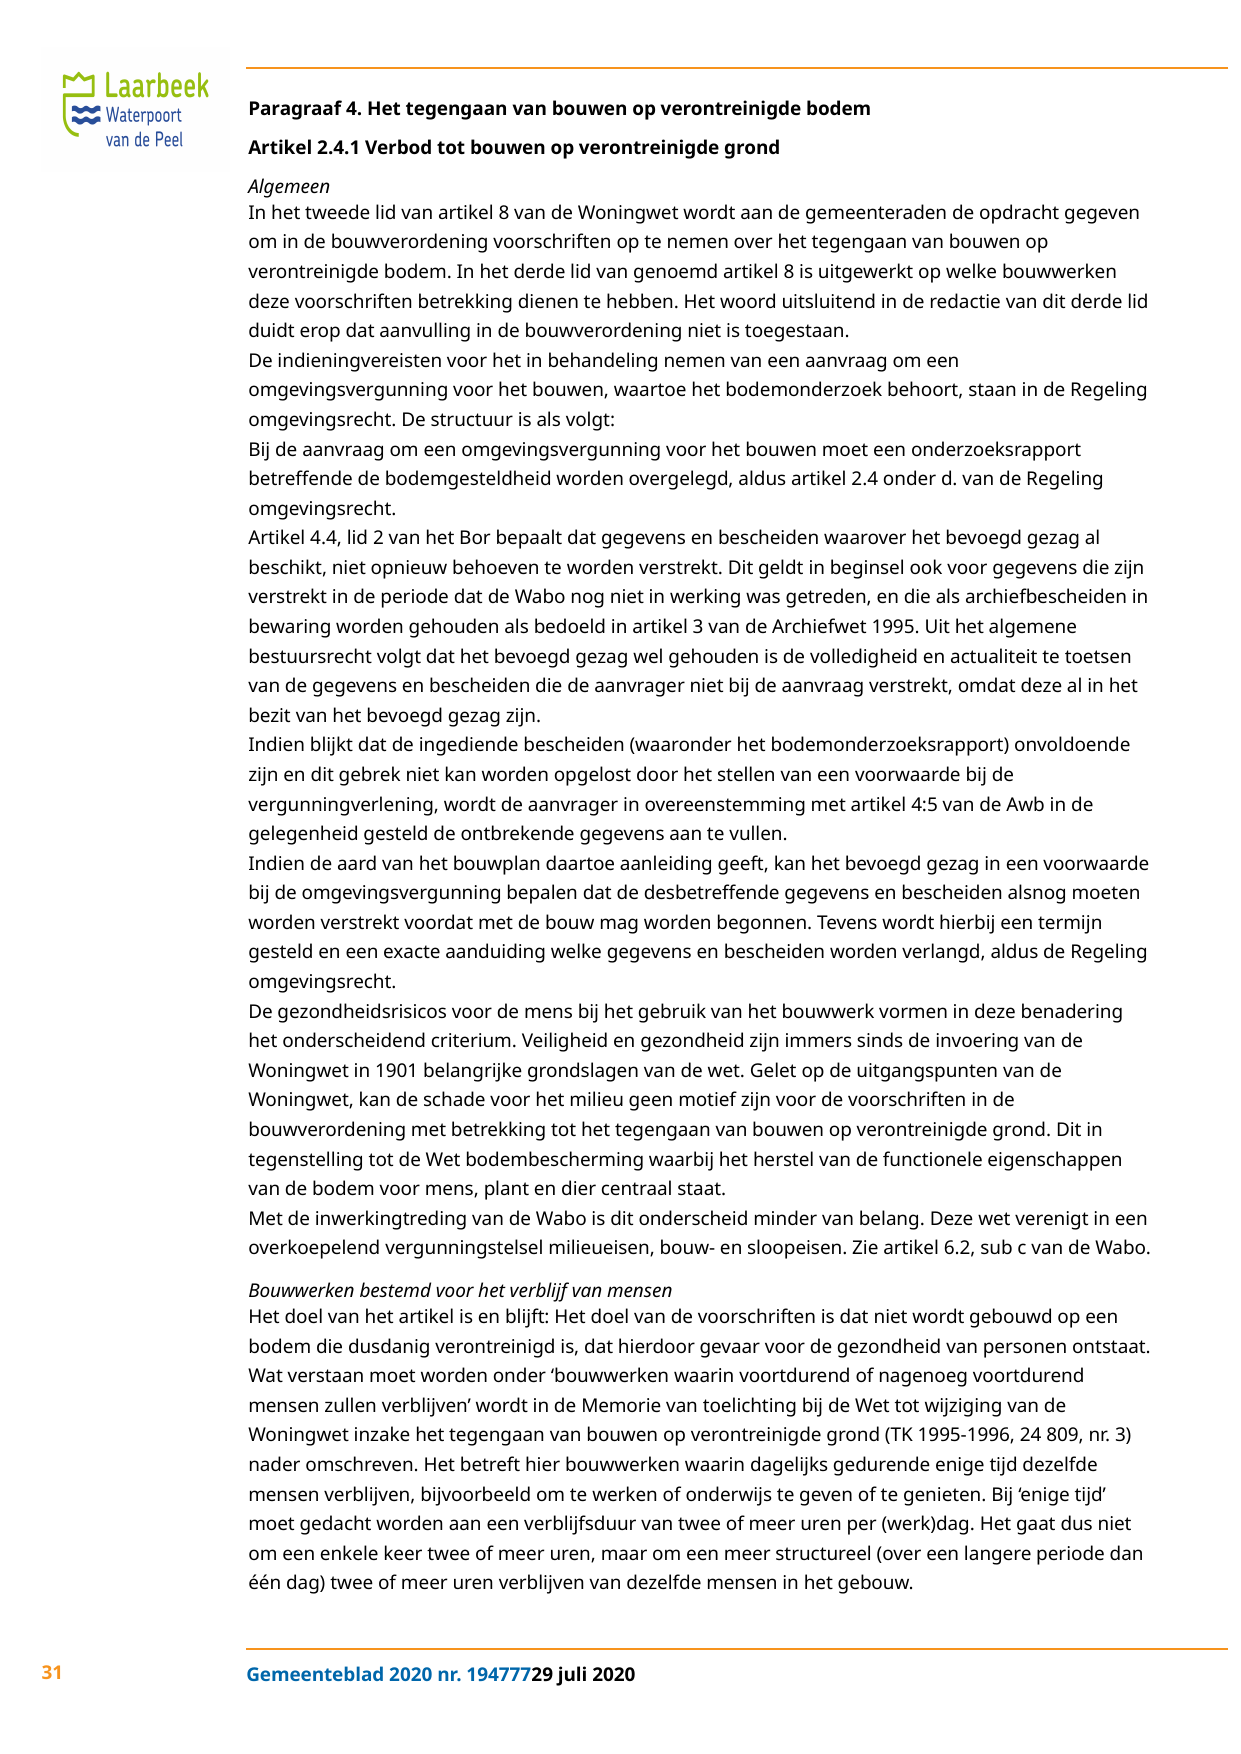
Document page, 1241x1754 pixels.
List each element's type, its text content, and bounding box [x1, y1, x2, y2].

text Met de inwerkingtreding van de Wabo is dit onderscheid minder van belang. Deze wet verenigt in een overkoepelend vergunningstelsel milieueisen, bouw- en sloopeisen. Zie artikel 6.2, sub c van de Wabo. [248, 1205, 1152, 1260]
text De indieningvereisten voor het in behandeling nemen van een aanvraag om een omgevingsvergunning voor het bouwen, waartoe het bodemonderzoek behoort, staan in de Regeling omgevingsrecht. De structuur is als volgt: [248, 347, 1152, 432]
text Het doel van het artikel is en blijft: Het doel van de voorschriften is dat niet wordt gebouwd op een bodem die dusdanig verontreinigd is, dat hierdoor gevaar voor de gezondheid van personen ontstaat. [248, 1303, 1152, 1359]
text Wat verstaan moet worden onder ‘bouwwerken waarin voortdurend of nagenoeg voortdurend mensen zullen verblijven’ wordt in de Memorie van toelichting bij de Wet tot wijziging van de Woningwet inzake het tegengaan van bouwen op verontreinigde grond (TK 1995-1996, 24 809, nr. 3) nader omschreven. Het betreft hier bouwwerken waarin dagelijks gedurende enige tijd dezelfde mensen verblijven, bijvoorbeeld om te werken of onderwijs te geven of te genieten. Bij ‘enige tijd’ moet gedacht worden aan een verblijfsduur van twee of meer uren per (werk)dag. Het gaat dus niet om een enkele keer twee of meer uren, maar om een meer structureel (over een langere periode dan één dag) twee of meer uren verblijven van dezelfde mensen in het gebouw. [248, 1362, 1152, 1595]
text Bouwwerken bestemd voor het verblijf van mensen [248, 1278, 1152, 1303]
text Indien de aard van het bouwplan daartoe aanleiding geeft, kan het bevoegd gezag in een voorwaarde bij de omgevingsvergunning bepalen dat de desbetreffende gegevens en bescheiden alsnog moeten worden verstrekt voordat met de bouw mag worden begonnen. Tevens wordt hierbij een termijn gesteld en een exacte aanduiding welke gegevens en bescheiden worden verlangd, aldus de Regeling omgevingsrecht. [248, 850, 1152, 994]
text Indien blijkt dat de ingediende bescheiden (waaronder het bodemonderzoeksrapport) onvoldoende zijn en dit gebrek niet kan worden opgelost door het stellen van een voorwaarde bij de vergunningverlening, wordt de aanvrager in overeenstemming met artikel 4:5 van de Awb in de gelegenheid gesteld de ontbrekende gegevens aan te vullen. [248, 732, 1152, 846]
text Paragraaf 4. Het tegengaan van bouwen op verontreinigde bodem [248, 95, 1152, 121]
text Algemeen [248, 173, 1152, 199]
text Bij de aanvraag om een omgevingsvergunning voor het bouwen moet een onderzoeksrapport betreffende de bodemgesteldheid worden overgelegd, aldus artikel 2.4 onder d. van de Regeling omgevingsrecht. [248, 436, 1152, 521]
text De gezondheidsrisicos voor de mens bij het gebruik van het bouwwerk vormen in deze benadering het onderscheidend criterium. Veiligheid en gezondheid zijn immers sinds de invoering van de Woningwet in 1901 belangrijke grondslagen van de wet. Gelet op de uitgangspunten van de Woningwet, kan de schade voor het milieu geen motief zijn voor de voorschriften in de bouwverordening met betrekking tot het tegengaan van bouwen op verontreinigde grond. Dit in tegenstelling tot de Wet bodembescherming waarbij het herstel van de functionele eigenschappen van de bodem voor mens, plant en dier centraal staat. [248, 998, 1152, 1201]
text Artikel 4.4, lid 2 van het Bor bepaalt dat gegevens en bescheiden waarover het bevoegd gezag al beschikt, niet opnieuw behoeven te worden verstrekt. Dit geldt in beginsel ook voor gegevens die zijn verstrekt in de periode dat de Wabo nog niet in werking was getreden, en die als archiefbescheiden in bewaring worden gehouden als bedoeld in artikel 3 van de Archiefwet 1995. Uit het algemene bestuursrecht volgt dat het bevoegd gezag wel gehouden is de volledigheid en actualiteit te toetsen van de gegevens en bescheiden die de aanvrager niet bij de aanvraag verstrekt, omdat deze al in het bezit van het bevoegd gezag zijn. [248, 524, 1152, 728]
picture [41, 47, 231, 172]
text Artikel 2.4.1 Verbod tot bouwen op verontreinigde grond [248, 134, 1152, 160]
text In het tweede lid van artikel 8 van de Woningwet wordt aan de gemeenteraden de opdracht gegeven om in de bouwverordening voorschriften op te nemen over het tegengaan van bouwen op verontreinigde bodem. In het derde lid van genoemd artikel 8 is uitgewerkt op welke bouwwerken deze voorschriften betrekking dienen te hebben. Het woord uitsluitend in de redactie van dit derde lid duidt erop dat aanvulling in de bouwverordening niet is toegestaan. [248, 199, 1152, 343]
